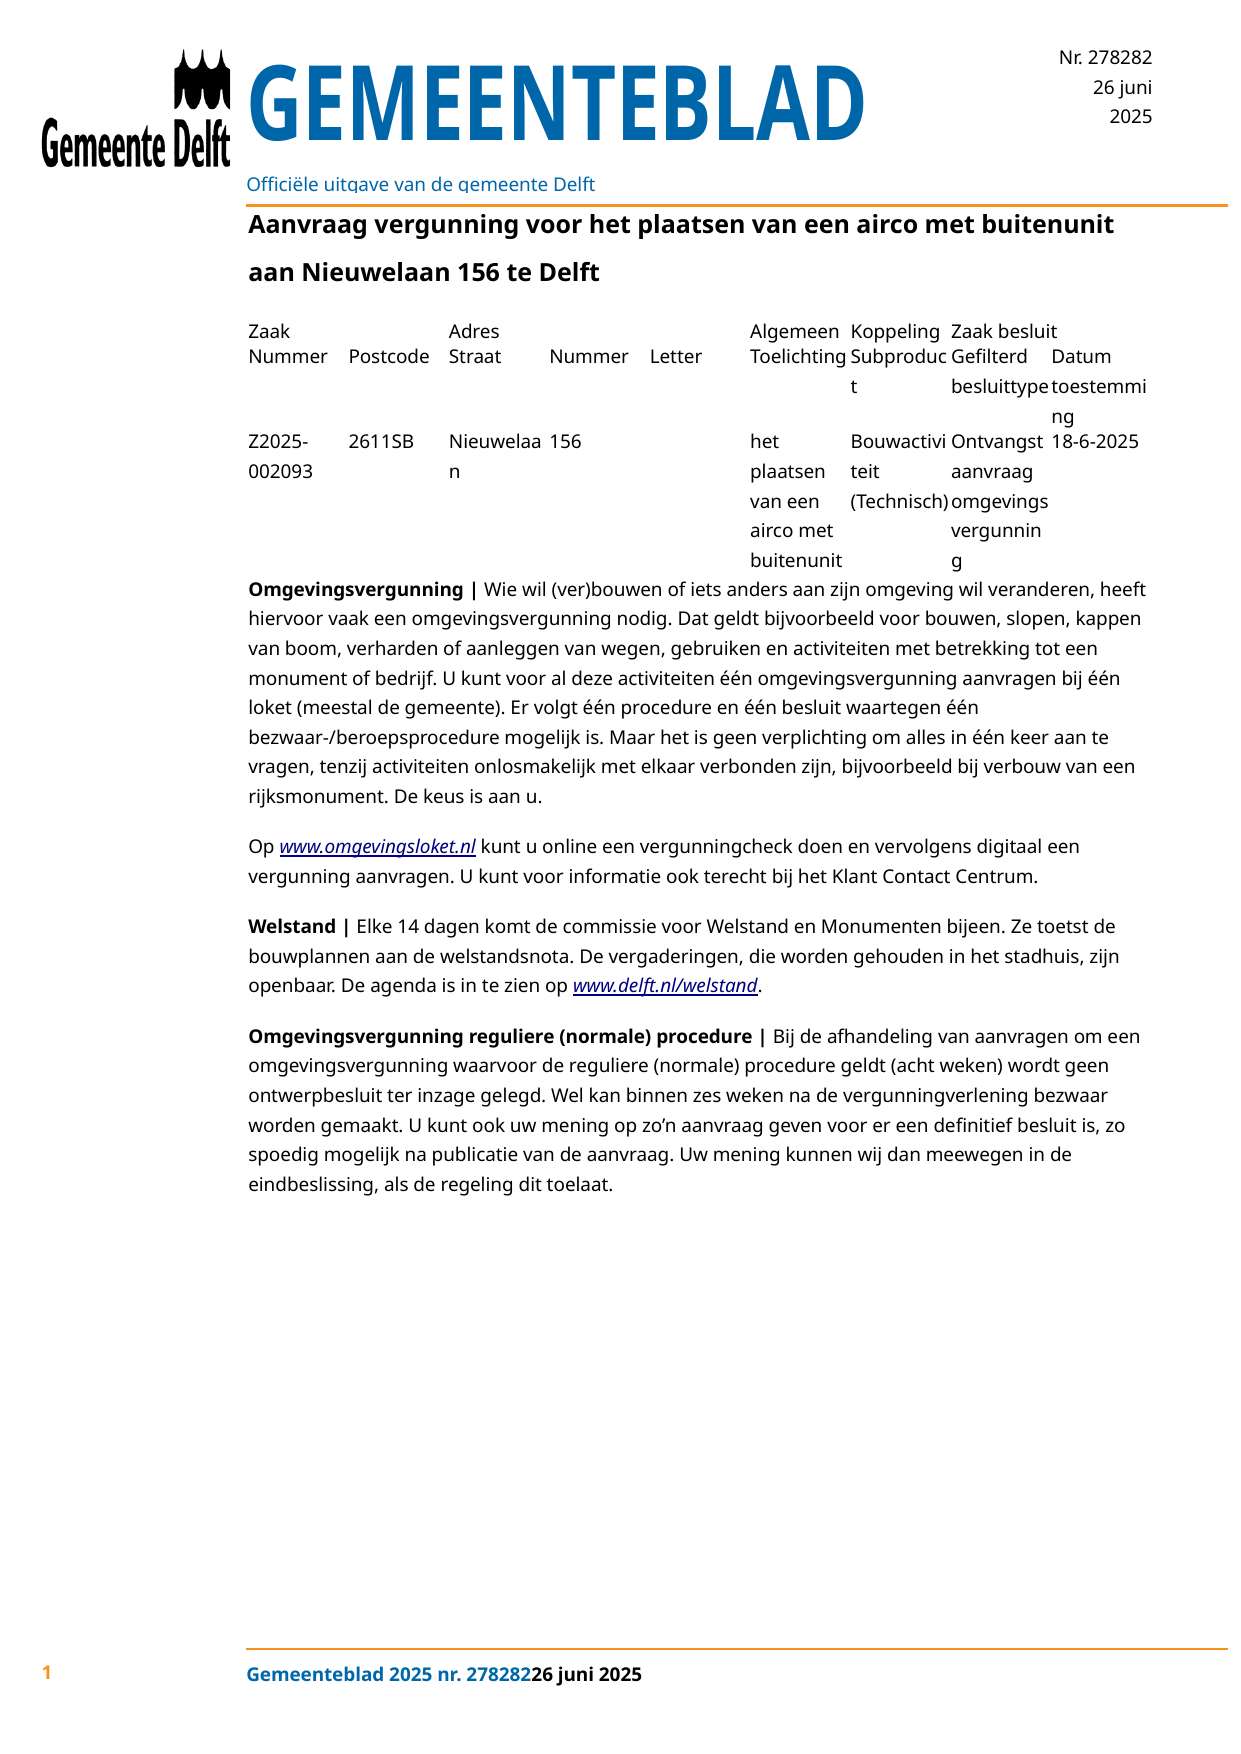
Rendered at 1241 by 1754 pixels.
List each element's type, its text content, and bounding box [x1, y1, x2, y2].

table_cell Gefilterd besluittype [951, 344, 1051, 429]
table_header Zaak besluit [951, 318, 1152, 344]
table_header [549, 318, 649, 344]
table_cell Datum toestemming [1051, 344, 1152, 429]
table_header Koppeling [850, 318, 951, 344]
table_cell Ontvangst aanvraag omgevingsvergunning [951, 429, 1051, 573]
table_cell [650, 429, 750, 573]
table_header Zaak [248, 318, 348, 344]
table_cell Nummer [549, 344, 649, 429]
table_cell Straat [449, 344, 549, 429]
picture [41, 47, 231, 172]
text Aanvraag vergunning voor het plaatsen van een airco met buitenunit aan Nieuwelaan 156 te Delft [248, 207, 1152, 288]
table_cell Z2025-002093 [248, 429, 348, 573]
table_cell het plaatsen van een airco met buitenunit [750, 429, 850, 573]
table_cell 18-6-2025 [1051, 429, 1152, 573]
table_cell Bouwactiviteit (Technisch) [850, 429, 951, 573]
table_cell Subproduct [850, 344, 951, 429]
text Omgevingsvergunning | Wie wil (ver)bouwen of iets anders aan zijn omgeving wil veranderen, heeft hiervoor vaak een omgevingsvergunning nodig. Dat geldt bijvoorbeeld voor bouwen, slopen, kappen van boom, verharden of aanleggen van wegen, gebruiken en activiteiten met betrekking tot een monument of bedrijf. U kunt voor al deze activiteiten één omgevingsvergunning aanvragen bij één loket (meestal de gemeente). Er volgt één procedure en één besluit waartegen één bezwaar-/beroepsprocedure mogelijk is. Maar het is geen verplichting om alles in één keer aan te vragen, tenzij activiteiten onlosmakelijk met elkaar verbonden zijn, bijvoorbeeld bij verbouw van een rijksmonument. De keus is aan u. [248, 576, 1152, 809]
text Omgevingsvergunning reguliere (normale) procedure | Bij de afhandeling van aanvragen om een omgevingsvergunning waarvoor de reguliere (normale) procedure geldt (acht weken) wordt geen ontwerpbesluit ter inzage gelegd. Wel kan binnen zes weken na de vergunningverlening bezwaar worden gemaakt. U kunt ook uw mening op zo’n aanvraag geven voor er een definitief besluit is, zo spoedig mogelijk na publicatie van de aanvraag. Uw mening kunnen wij dan meewegen in de eindbeslissing, als de regeling dit toelaat. [248, 1023, 1152, 1197]
table_header Algemeen [750, 318, 850, 344]
table_cell Nieuwelaan [449, 429, 549, 573]
table_cell Letter [650, 344, 750, 429]
table_cell Toelichting [750, 344, 850, 429]
table_header [348, 318, 449, 344]
text Op www.omgevingsloket.nl kunt u online een vergunningcheck doen en vervolgens digitaal een vergunning aanvragen. U kunt voor informatie ook terecht bij het Klant Contact Centrum. [248, 833, 1152, 889]
table_header [650, 318, 750, 344]
table_cell 156 [549, 429, 649, 573]
table_header Adres [449, 318, 549, 344]
table_cell Nummer [248, 344, 348, 429]
table_cell Postcode [348, 344, 449, 429]
table_cell 2611SB [348, 429, 449, 573]
text Welstand | Elke 14 dagen komt de commissie voor Welstand en Monumenten bijeen. Ze toetst de bouwplannen aan de welstandsnota. De vergaderingen, die worden gehouden in het stadhuis, zijn openbaar. De agenda is in te zien op www.delft.nl/welstand. [248, 913, 1152, 998]
